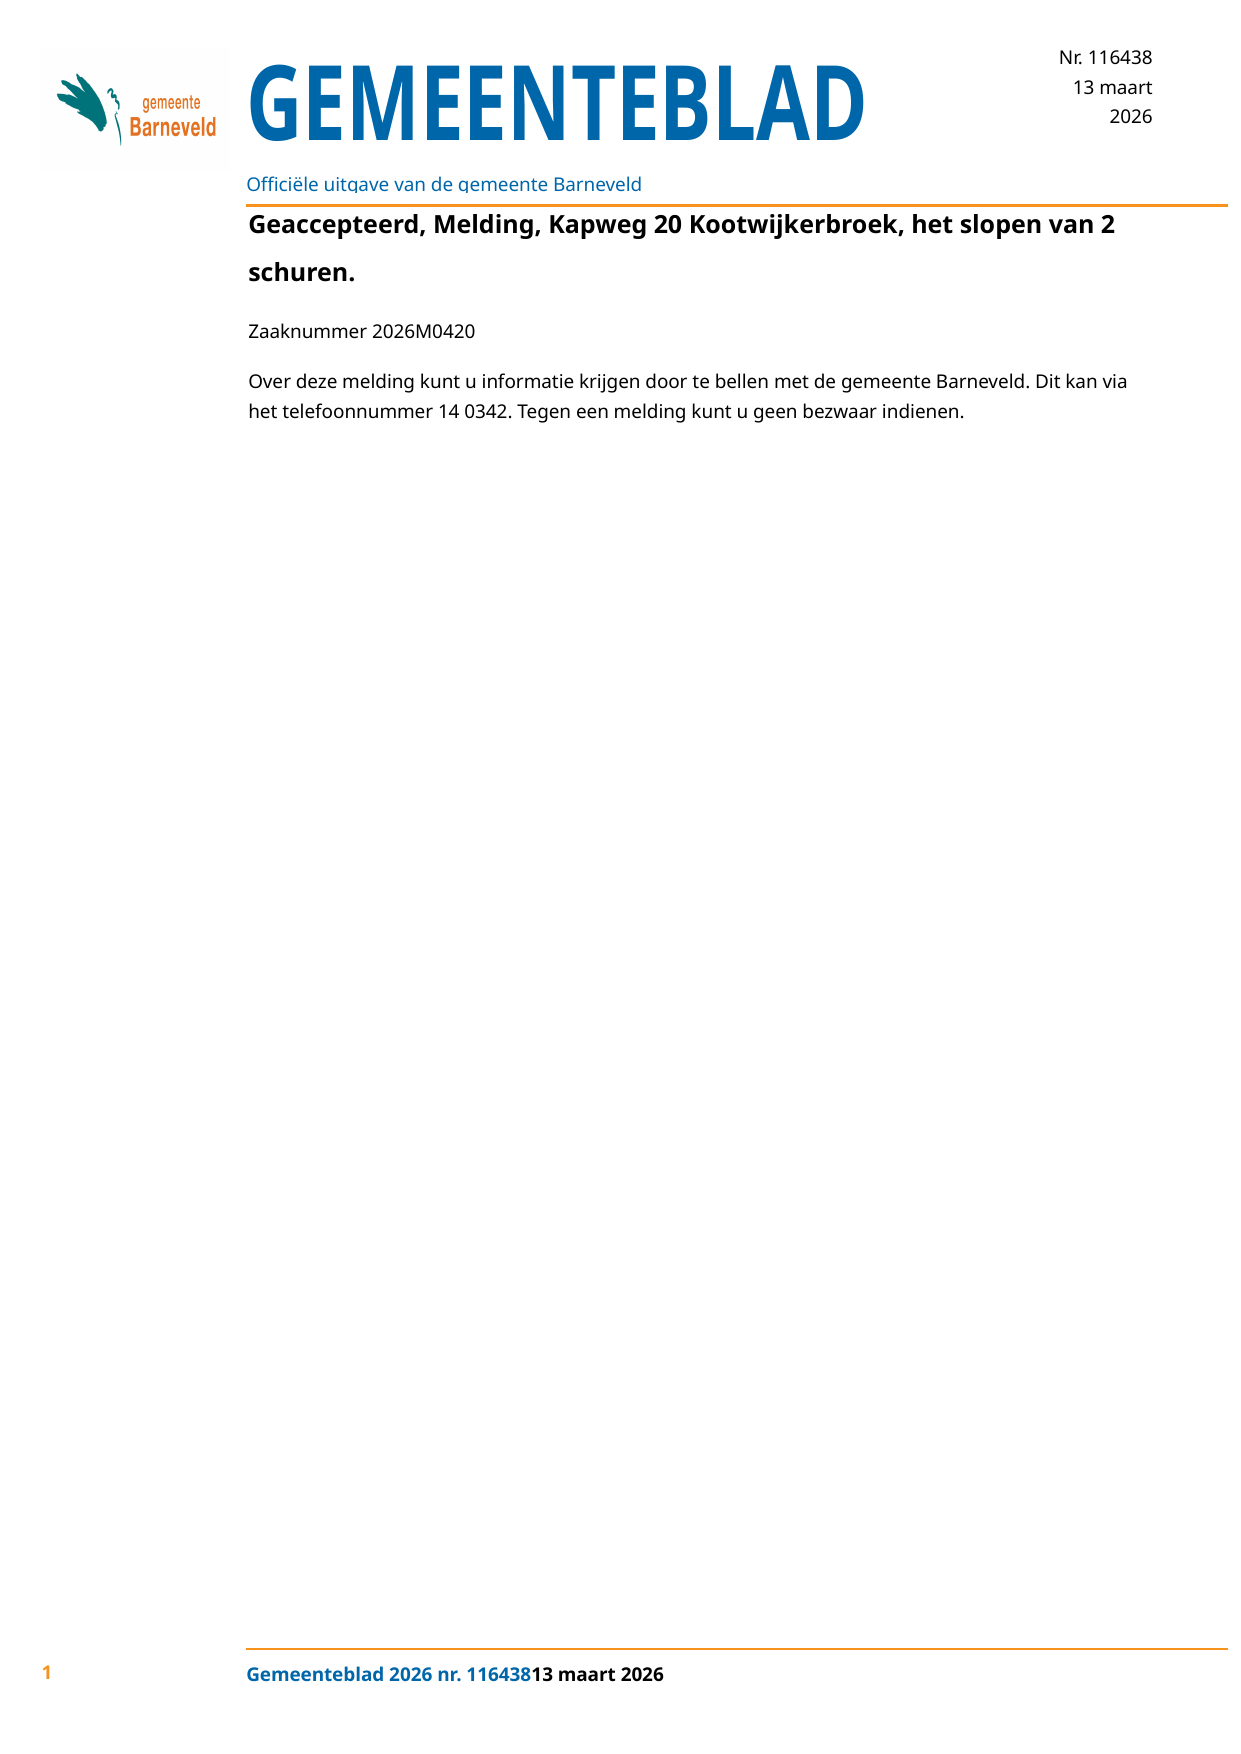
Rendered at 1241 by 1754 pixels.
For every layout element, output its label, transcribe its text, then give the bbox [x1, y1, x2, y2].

text Zaaknummer 2026M0420 [248, 318, 1152, 344]
text Over deze melding kunt u informatie krijgen door te bellen met de gemeente Barneveld. Dit kan via het telefoonnummer 14 0342. Tegen een melding kunt u geen bezwaar indienen. [248, 368, 1152, 424]
picture [41, 47, 231, 172]
text Geaccepteerd, Melding, Kapweg 20 Kootwijkerbroek, het slopen van 2 schuren. [248, 207, 1152, 288]
